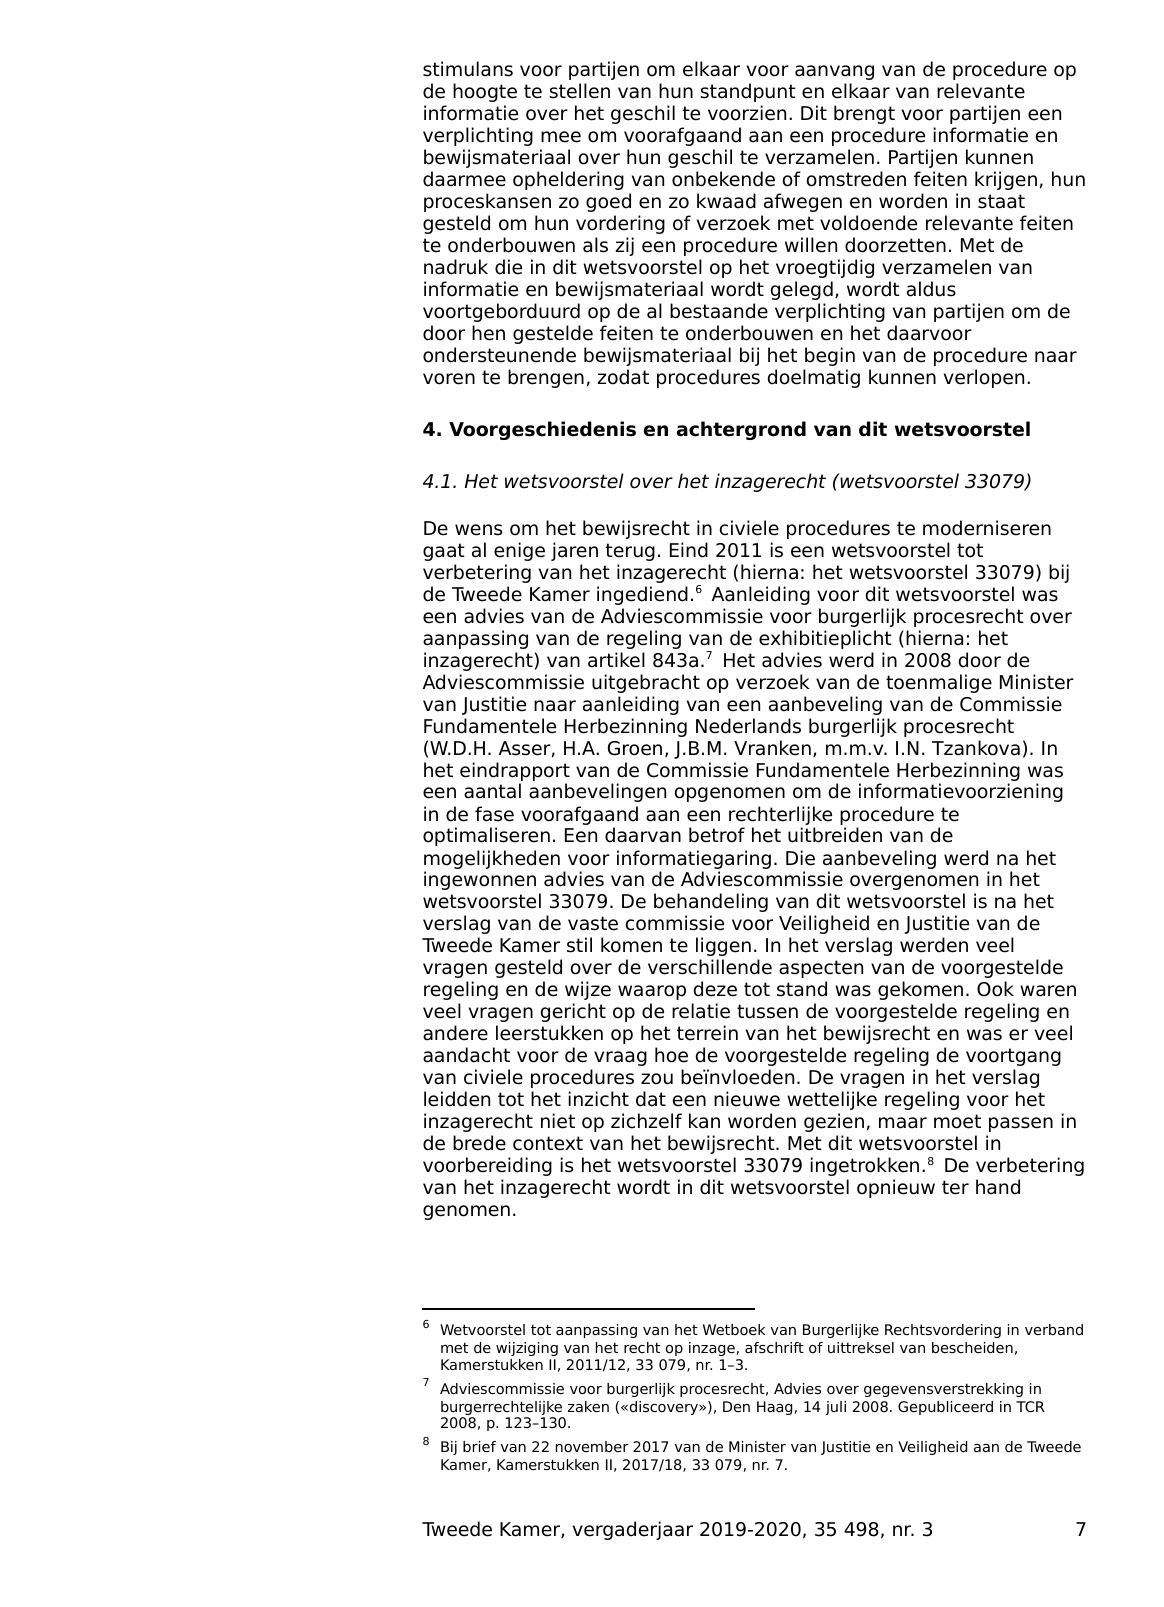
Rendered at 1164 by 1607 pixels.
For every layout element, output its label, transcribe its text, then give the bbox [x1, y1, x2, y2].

subtitle 4. Voorgeschiedenis en achtergrond van dit wetsvoorstel [422, 419, 1087, 441]
text stimulans voor partijen om elkaar voor aanvang van de procedure op de hoogte te stellen van hun standpunt en elkaar van relevante informatie over het geschil te voorzien. Dit brengt voor partijen een verplichting mee om voorafgaand aan een procedure informatie en bewijsmateriaal over hun geschil te verzamelen. Partijen kunnen daarmee opheldering van onbekende of omstreden feiten krijgen, hun proceskansen zo goed en zo kwaad afwegen en worden in staat gesteld om hun vordering of verzoek met voldoende relevante feiten te onderbouwen als zij een procedure willen doorzetten. Met de nadruk die in dit wetsvoorstel op het vroegtijdig verzamelen van informatie en bewijsmateriaal wordt gelegd, wordt aldus voortgeborduurd op de al bestaande verplichting van partijen om de door hen gestelde feiten te onderbouwen en het daarvoor ondersteunende bewijsmateriaal bij het begin van de procedure naar voren te brengen, zodat procedures doelmatig kunnen verlopen. [422, 59, 1087, 389]
text De wens om het bewijsrecht in civiele procedures te moderniseren gaat al enige jaren terug. Eind 2011 is een wetsvoorstel tot verbetering van het inzagerecht (hierna: het wetsvoorstel 33079) bij de Tweede Kamer ingediend. Aanleiding voor dit wetsvoorstel was een advies van de Adviescommissie voor burgerlijk procesrecht over aanpassing van de regeling van de exhibitieplicht (hierna: het inzagerecht) van artikel 843a. Het advies werd in 2008 door de Adviescommissie uitgebracht op verzoek van de toenmalige Minister van Justitie naar aanleiding van een aanbeveling van de Commissie Fundamentele Herbezinning Nederlands burgerlijk procesrecht (W.D.H. Asser, H.A. Groen, J.B.M. Vranken, m.m.v. I.N. Tzankova). In het eindrapport van de Commissie Fundamentele Herbezinning was een aantal aanbevelingen opgenomen om de informatievoorziening in de fase voorafgaand aan een rechterlijke procedure te optimaliseren. Een daarvan betrof het uitbreiden van de mogelijkheden voor informatiegaring. Die aanbeveling werd na het ingewonnen advies van de Adviescommissie overgenomen in het wetsvoorstel 33079. De behandeling van dit wetsvoorstel is na het verslag van de vaste commissie voor Veiligheid en Justitie van de Tweede Kamer stil komen te liggen. In het verslag werden veel vragen gesteld over de verschillende aspecten van de voorgestelde regeling en de wijze waarop deze tot stand was gekomen. Ook waren veel vragen gericht op de relatie tussen de voorgestelde regeling en andere leerstukken op het terrein van het bewijsrecht en was er veel aandacht voor de vraag hoe de voorgestelde regeling de voortgang van civiele procedures zou beïnvloeden. De vragen in het verslag leidden tot het inzicht dat een nieuwe wettelijke regeling voor het inzagerecht niet op zichzelf kan worden gezien, maar moet passen in de brede context van het bewijsrecht. Met dit wetsvoorstel in voorbereiding is het wetsvoorstel 33079 ingetrokken. De verbetering van het inzagerecht wordt in dit wetsvoorstel opnieuw ter hand genomen. [422, 518, 1087, 1221]
subtitle 4.1. Het wetsvoorstel over het inzagerecht (wetsvoorstel 33079) [422, 471, 1087, 493]
text Bij brief van 22 november 2017 van de Minister van Justitie en Veiligheid aan de Tweede Kamer, Kamerstukken II, 2017/18, 33 079, nr. 7. [422, 1435, 1087, 1474]
text Adviescommissie voor burgerlijk procesrecht, Advies over gegevensverstrekking in burgerrechtelijke zaken («discovery»), Den Haag, 14 juli 2008. Gepubliceerd in TCR 2008, p. 123–130. [422, 1377, 1087, 1432]
text Wetvoorstel tot aanpassing van het Wetboek van Burgerlijke Rechtsvordering in verband met de wijziging van het recht op inzage, afschrift of uittreksel van bescheiden, Kamerstukken II, 2011/12, 33 079, nr. 1–3. [422, 1318, 1087, 1374]
